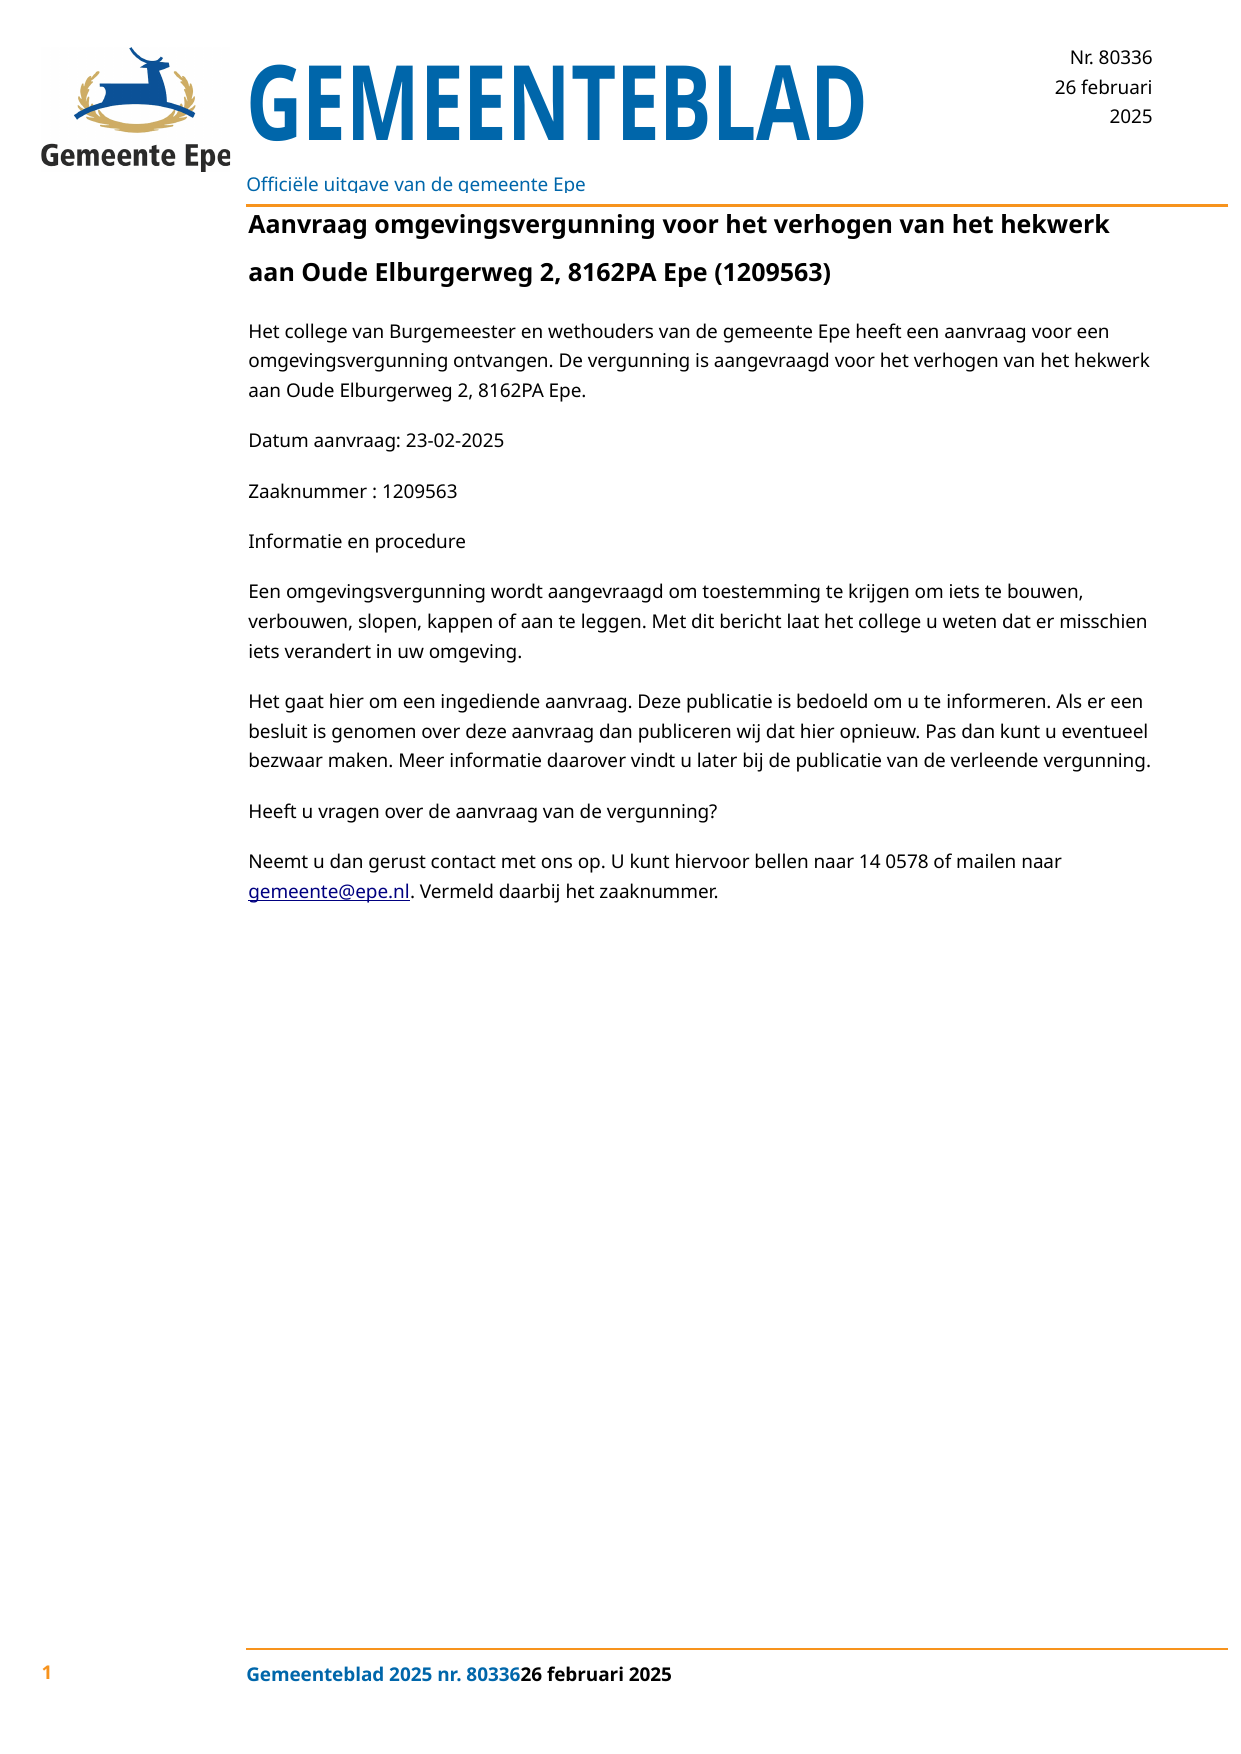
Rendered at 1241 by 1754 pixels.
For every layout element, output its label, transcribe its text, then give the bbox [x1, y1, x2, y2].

text Heeft u vragen over de aanvraag van de vergunning? [248, 798, 1152, 824]
text Zaaknummer : 1209563 [248, 478, 1152, 504]
picture [41, 47, 231, 172]
text Aanvraag omgevingsvergunning voor het verhogen van het hekwerk aan Oude Elburgerweg 2, 8162PA Epe (1209563) [248, 207, 1152, 288]
text Een omgevingsvergunning wordt aangevraagd om toestemming te krijgen om iets te bouwen, verbouwen, slopen, kappen of aan te leggen. Met dit bericht laat het college u weten dat er misschien iets verandert in uw omgeving. [248, 579, 1152, 664]
text Het college van Burgemeester en wethouders van de gemeente Epe heeft een aanvraag voor een omgevingsvergunning ontvangen. De vergunning is aangevraagd voor het verhogen van het hekwerk aan Oude Elburgerweg 2, 8162PA Epe. [248, 318, 1152, 403]
text Neemt u dan gerust contact met ons op. U kunt hiervoor bellen naar 14 0578 of mailen naar gemeente@epe.nl. Vermeld daarbij het zaaknummer. [248, 848, 1152, 904]
text Datum aanvraag: 23-02-2025 [248, 427, 1152, 453]
text Informatie en procedure [248, 528, 1152, 554]
text Het gaat hier om een ingediende aanvraag. Deze publicatie is bedoeld om u te informeren. Als er een besluit is genomen over deze aanvraag dan publiceren wij dat hier opnieuw. Pas dan kunt u eventueel bezwaar maken. Meer informatie daarover vindt u later bij de publicatie van de verleende vergunning. [248, 688, 1152, 773]
